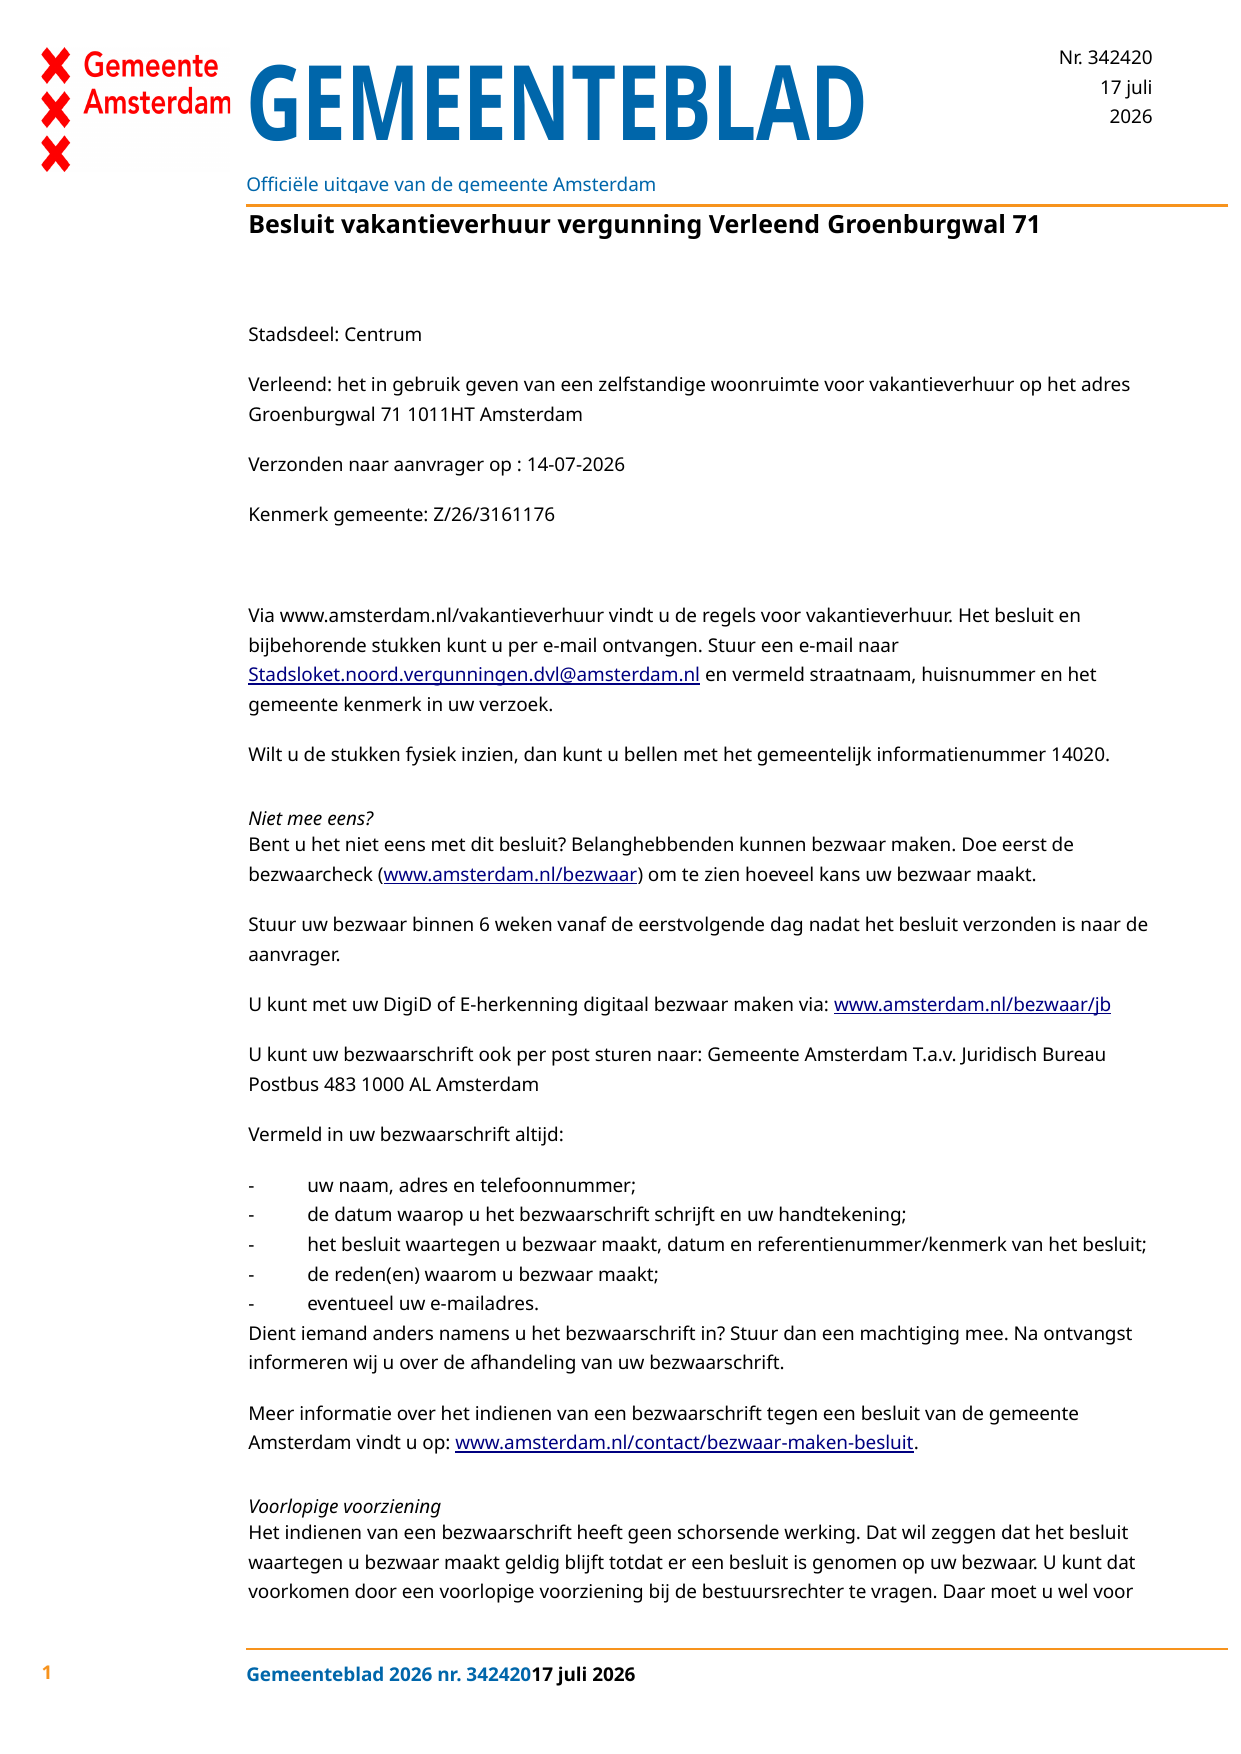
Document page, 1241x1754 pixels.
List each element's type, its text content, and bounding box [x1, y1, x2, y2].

list de reden(en) waarom u bezwaar maakt; [248, 1261, 1152, 1287]
text Verzonden naar aanvrager op : 14-07-2026 [248, 451, 1152, 477]
text Wilt u de stukken fysiek inzien, dan kunt u bellen met het gemeentelijk informatienummer 14020. [248, 742, 1152, 767]
text Voorlopige voorziening [248, 1493, 1152, 1519]
text U kunt met uw DigiD of E-herkenning digitaal bezwaar maken via: www.amsterdam.nl/bezwaar/jb [248, 991, 1152, 1017]
text Stadsdeel: Centrum [248, 321, 1152, 346]
text Meer informatie over het indienen van een bezwaarschrift tegen een besluit van de gemeente Amsterdam vindt u op: www.amsterdam.nl/contact/bezwaar-maken-besluit. [248, 1400, 1152, 1455]
text Het indienen van een bezwaarschrift heeft geen schorsende werking. Dat wil zeggen dat het besluit waartegen u bezwaar maakt geldig blijft totdat er een besluit is genomen op uw bezwaar. U kunt dat voorkomen door een voorlopige voorziening bij de bestuursrechter te vragen. Daar moet u wel voor [248, 1519, 1152, 1604]
text U kunt uw bezwaarschrift ook per post sturen naar: Gemeente Amsterdam T.a.v. Juridisch Bureau Postbus 483 1000 AL Amsterdam [248, 1042, 1152, 1097]
text Stuur uw bezwaar binnen 6 weken vanaf de eerstvolgende dag nadat het besluit verzonden is naar de aanvrager. [248, 911, 1152, 967]
text Dient iemand anders namens u het bezwaarschrift in? Stuur dan een machtiging mee. Na ontvangst informeren wij u over de afhandeling van uw bezwaarschrift. [248, 1320, 1152, 1375]
text Verleend: het in gebruik geven van een zelfstandige woonruimte voor vakantieverhuur op het adres Groenburgwal 71 1011HT Amsterdam [248, 371, 1152, 426]
text Via www.amsterdam.nl/vakantieverhuur vindt u de regels voor vakantieverhuur. Het besluit en bijbehorende stukken kunt u per e-mail ontvangen. Stuur een e-mail naar Stadsloket.noord.vergunningen.dvl@amsterdam.nl en vermeld straatnaam, huisnummer en het gemeente kenmerk in uw verzoek. [248, 602, 1152, 717]
picture [41, 47, 231, 172]
list het besluit waartegen u bezwaar maakt, datum en referentienummer/kenmerk van het besluit; [248, 1231, 1152, 1257]
text Besluit vakantieverhuur vergunning Verleend Groenburgwal 71 [248, 207, 1152, 241]
text Kenmerk gemeente: Z/26/3161176 [248, 502, 1152, 527]
text Vermeld in uw bezwaarschrift altijd: [248, 1122, 1152, 1147]
list de datum waarop u het bezwaarschrift schrijft en uw handtekening; [248, 1202, 1152, 1227]
text Bent u het niet eens met dit besluit? Belanghebbenden kunnen bezwaar maken. Doe eerst de bezwaarcheck (www.amsterdam.nl/bezwaar) om te zien hoeveel kans uw bezwaar maakt. [248, 831, 1152, 887]
list eventueel uw e-mailadres. [248, 1290, 1152, 1316]
list uw naam, adres en telefoonnummer; [248, 1172, 1152, 1198]
text Niet mee eens? [248, 806, 1152, 831]
